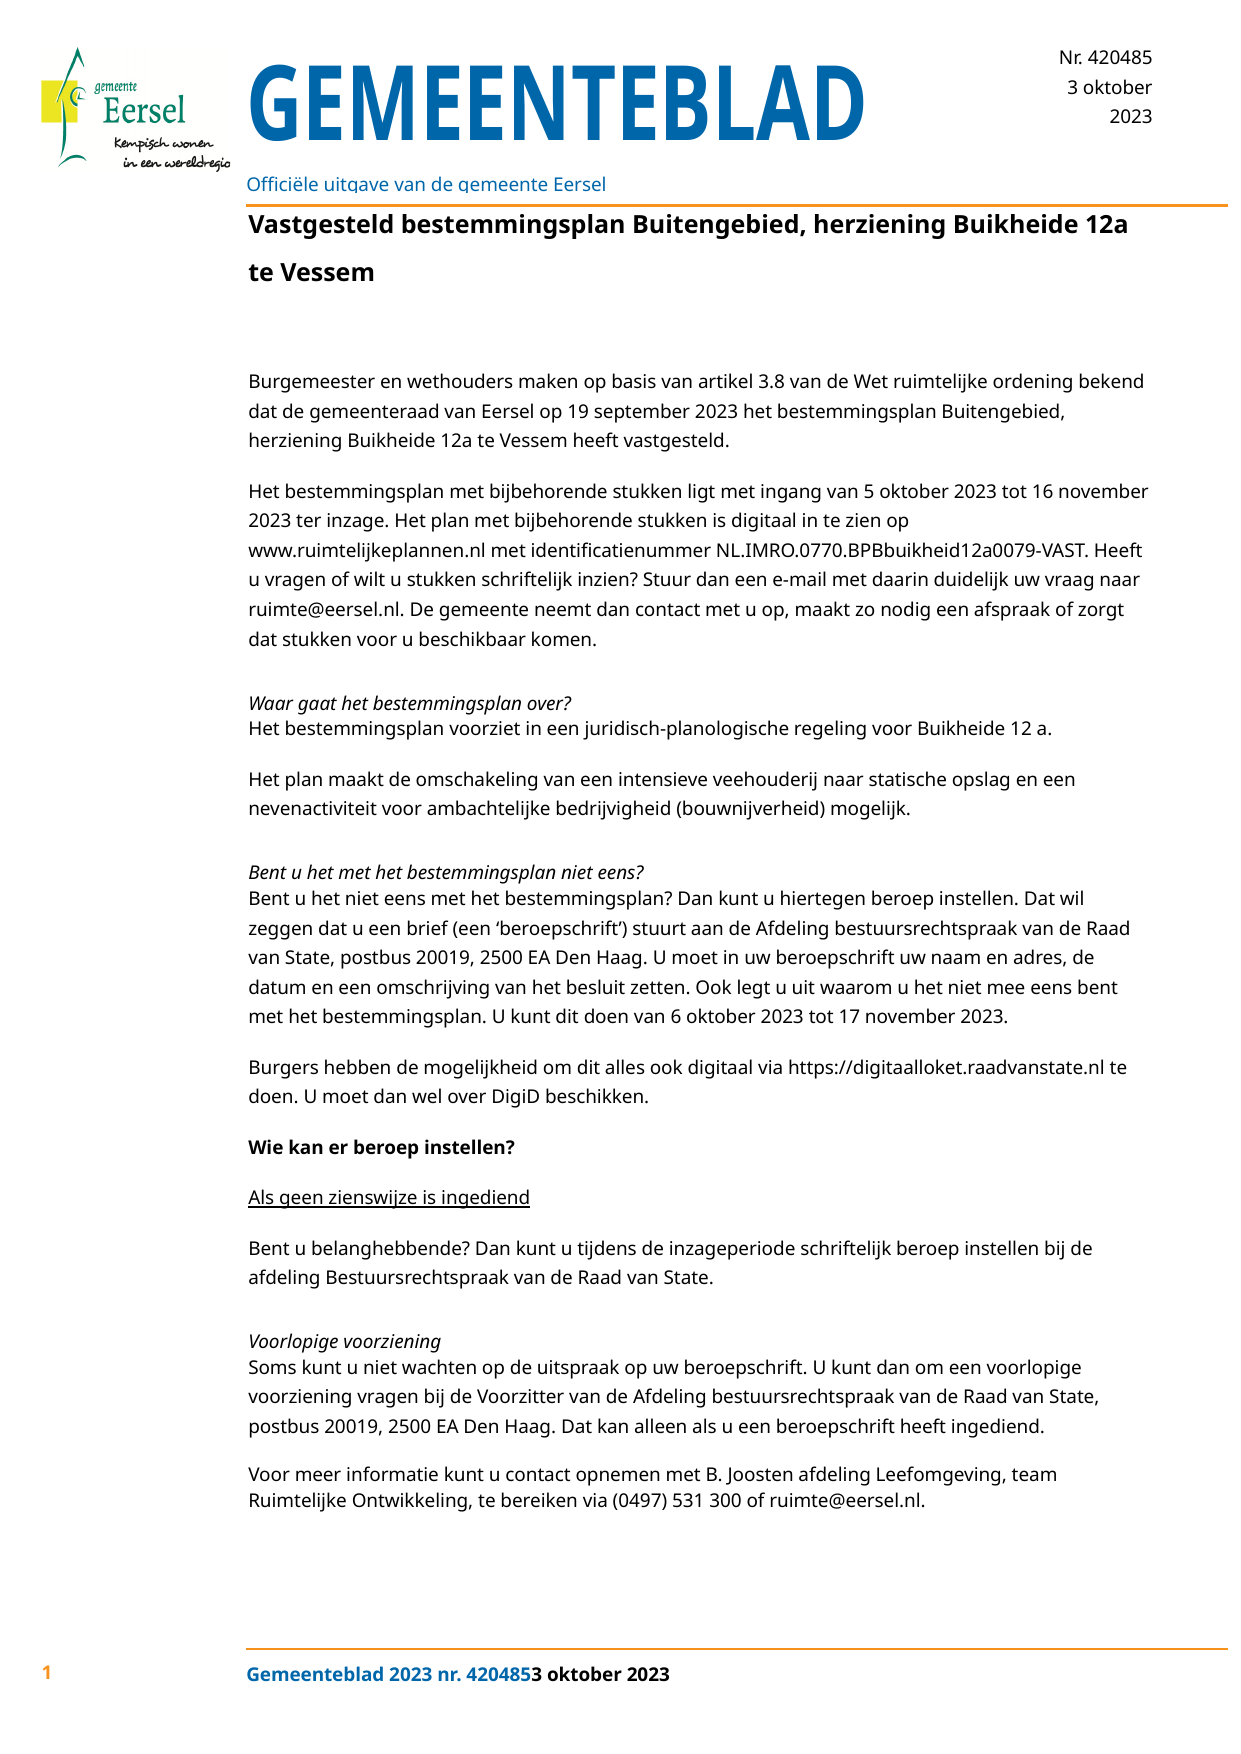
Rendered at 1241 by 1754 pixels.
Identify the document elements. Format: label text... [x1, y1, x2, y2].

text Burgemeester en wethouders maken op basis van artikel 3.8 van de Wet ruimtelijke ordening bekend dat de gemeenteraad van Eersel op 19 september 2023 het bestemmingsplan Buitengebied, herziening Buikheide 12a te Vessem heeft vastgesteld. [248, 368, 1152, 453]
text Bent u het met het bestemmingsplan niet eens? [248, 859, 1152, 885]
text Bent u belanghebbende? Dan kunt u tijdens de inzageperiode schriftelijk beroep instellen bij de afdeling Bestuursrechtspraak van de Raad van State. [248, 1235, 1152, 1290]
text Als geen zienswijze is ingediend [248, 1184, 1152, 1210]
text Waar gaat het bestemmingsplan over? [248, 690, 1152, 716]
text Vastgesteld bestemmingsplan Buitengebied, herziening Buikheide 12a te Vessem [248, 207, 1152, 288]
text Burgers hebben de mogelijkheid om dit alles ook digitaal via https://digitaalloket.raadvanstate.nl te doen. U moet dan wel over DigiD beschikken. [248, 1054, 1152, 1109]
text Soms kunt u niet wachten op de uitspraak op uw beroepschrift. U kunt dan om een voorlopige voorziening vragen bij de Voorzitter van de Afdeling bestuursrechtspraak van de Raad van State, postbus 20019, 2500 EA Den Haag. Dat kan alleen als u een beroepschrift heeft ingediend. [248, 1354, 1152, 1439]
text Voor meer informatie kunt u contact opnemen met B. Joosten afdeling Leefomgeving, team Ruimtelijke Ontwikkeling, te bereiken via (0497) 531 300 of ruimte@eersel.nl. [248, 1461, 1152, 1512]
text Bent u het niet eens met het bestemmingsplan? Dan kunt u hiertegen beroep instellen. Dat wil zeggen dat u een brief (een ‘beroepschrift’) stuurt aan de Afdeling bestuursrechtspraak van de Raad van State, postbus 20019, 2500 EA Den Haag. U moet in uw beroepschrift uw naam en adres, de datum en een omschrijving van het besluit zetten. Ook legt u uit waarom u het niet mee eens bent met het bestemmingsplan. U kunt dit doen van 6 oktober 2023 tot 17 november 2023. [248, 885, 1152, 1029]
text Het bestemmingsplan met bijbehorende stukken ligt met ingang van 5 oktober 2023 tot 16 november 2023 ter inzage. Het plan met bijbehorende stukken is digitaal in te zien op www.ruimtelijkeplannen.nl met identificatienummer NL.IMRO.0770.BPBbuikheid12a0079-VAST. Heeft u vragen of wilt u stukken schriftelijk inzien? Stuur dan een e-mail met daarin duidelijk uw vraag naar ruimte@eersel.nl. De gemeente neemt dan contact met u op, maakt zo nodig een afspraak of zorgt dat stukken voor u beschikbaar komen. [248, 478, 1152, 652]
picture [41, 47, 231, 172]
text Het plan maakt de omschakeling van een intensieve veehouderij naar statische opslag en een nevenactiviteit voor ambachtelijke bedrijvigheid (bouwnijverheid) mogelijk. [248, 766, 1152, 821]
text Het bestemmingsplan voorziet in een juridisch-planologische regeling voor Buikheide 12 a. [248, 716, 1152, 741]
text Wie kan er beroep instellen? [248, 1134, 1152, 1160]
text Voorlopige voorziening [248, 1328, 1152, 1354]
